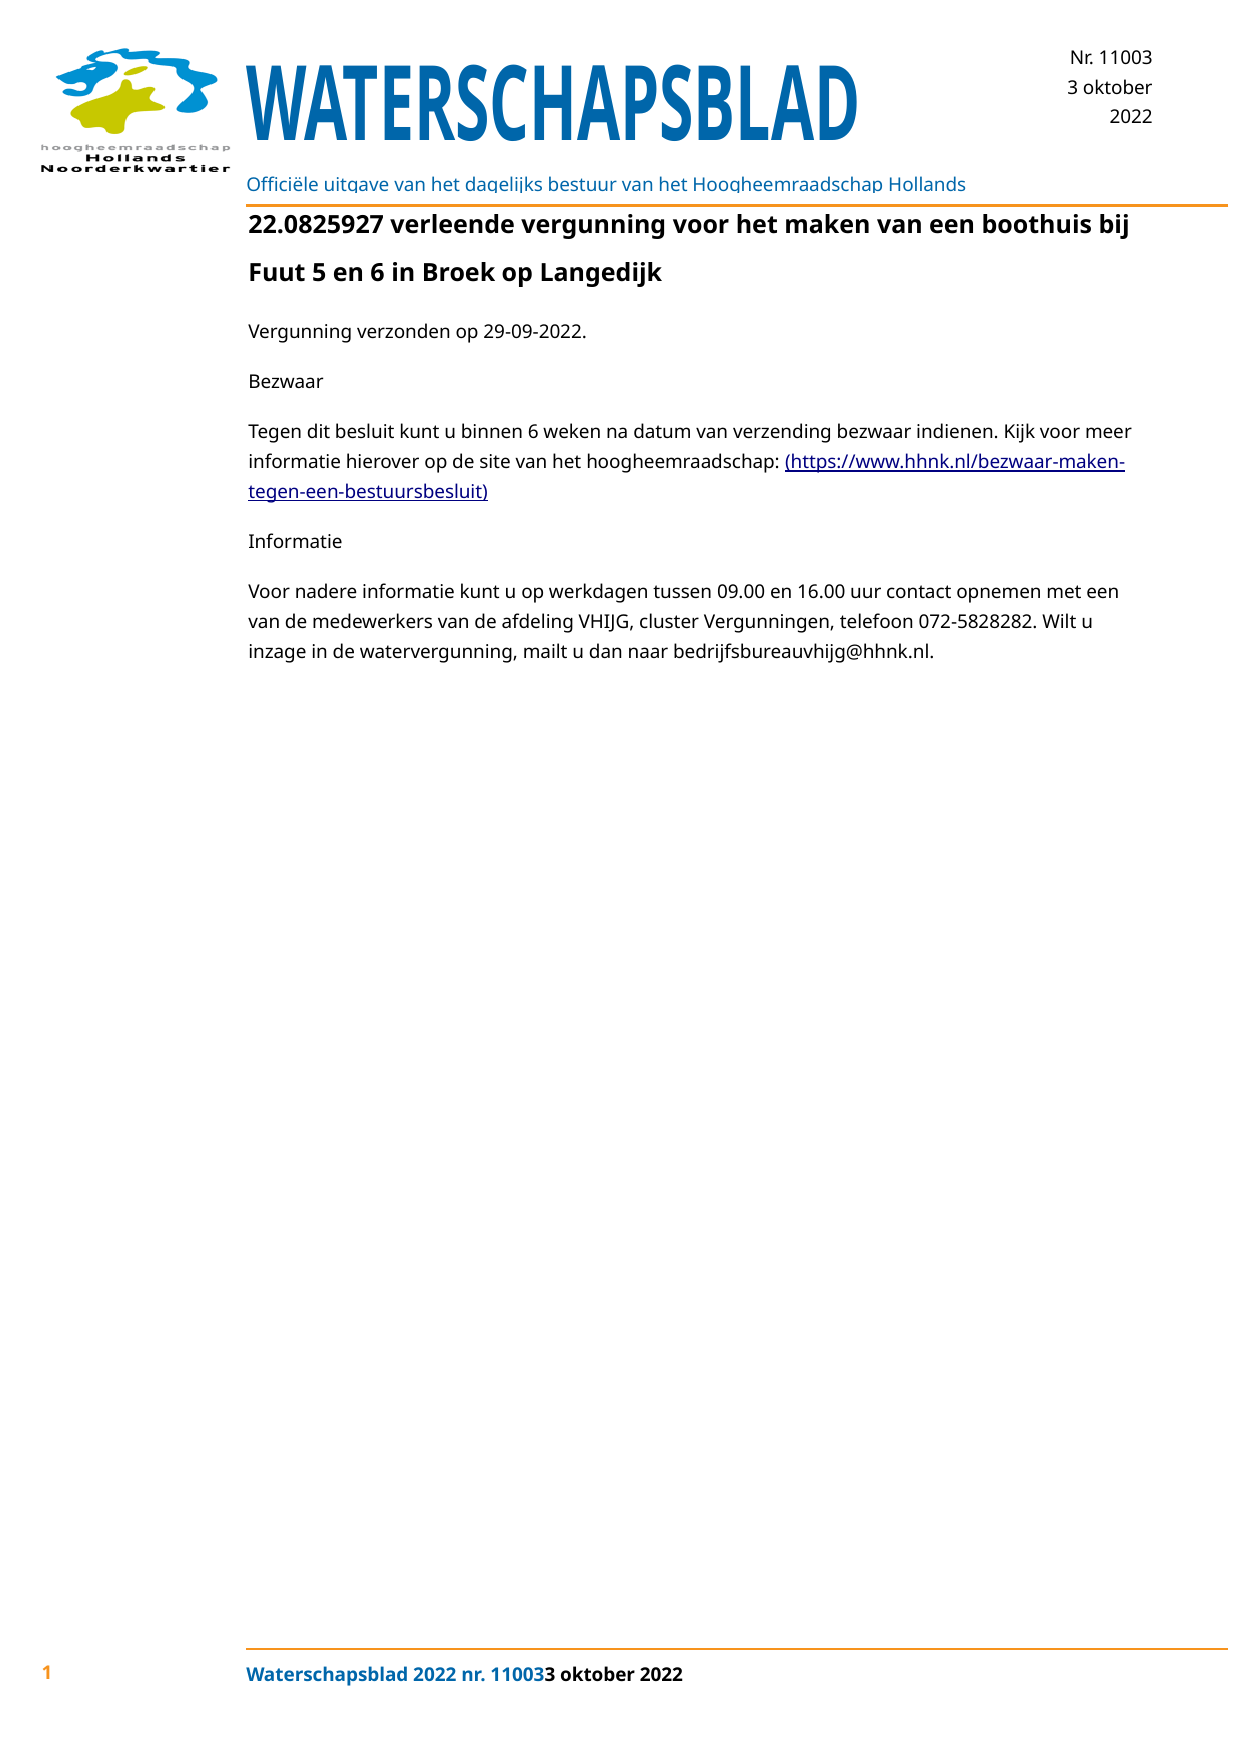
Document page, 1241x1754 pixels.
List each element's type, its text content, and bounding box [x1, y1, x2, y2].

text Informatie [248, 528, 1152, 554]
text Voor nadere informatie kunt u op werkdagen tussen 09.00 en 16.00 uur contact opnemen met een van de medewerkers van de afdeling VHIJG, cluster Vergunningen, telefoon 072-5828282. Wilt u inzage in de watervergunning, mailt u dan naar bedrijfsbureauvhijg@hhnk.nl. [248, 579, 1152, 664]
picture [41, 47, 231, 172]
text 22.0825927 verleende vergunning voor het maken van een boothuis bij Fuut 5 en 6 in Broek op Langedijk [248, 207, 1152, 288]
text Vergunning verzonden op 29-09-2022. [248, 318, 1152, 344]
text Tegen dit besluit kunt u binnen 6 weken na datum van verzending bezwaar indienen. Kijk voor meer informatie hierover op de site van het hoogheemraadschap: (https://www.hhnk.nl/bezwaar-maken-tegen-een-bestuursbesluit) [248, 419, 1152, 504]
text Bezwaar [248, 368, 1152, 394]
